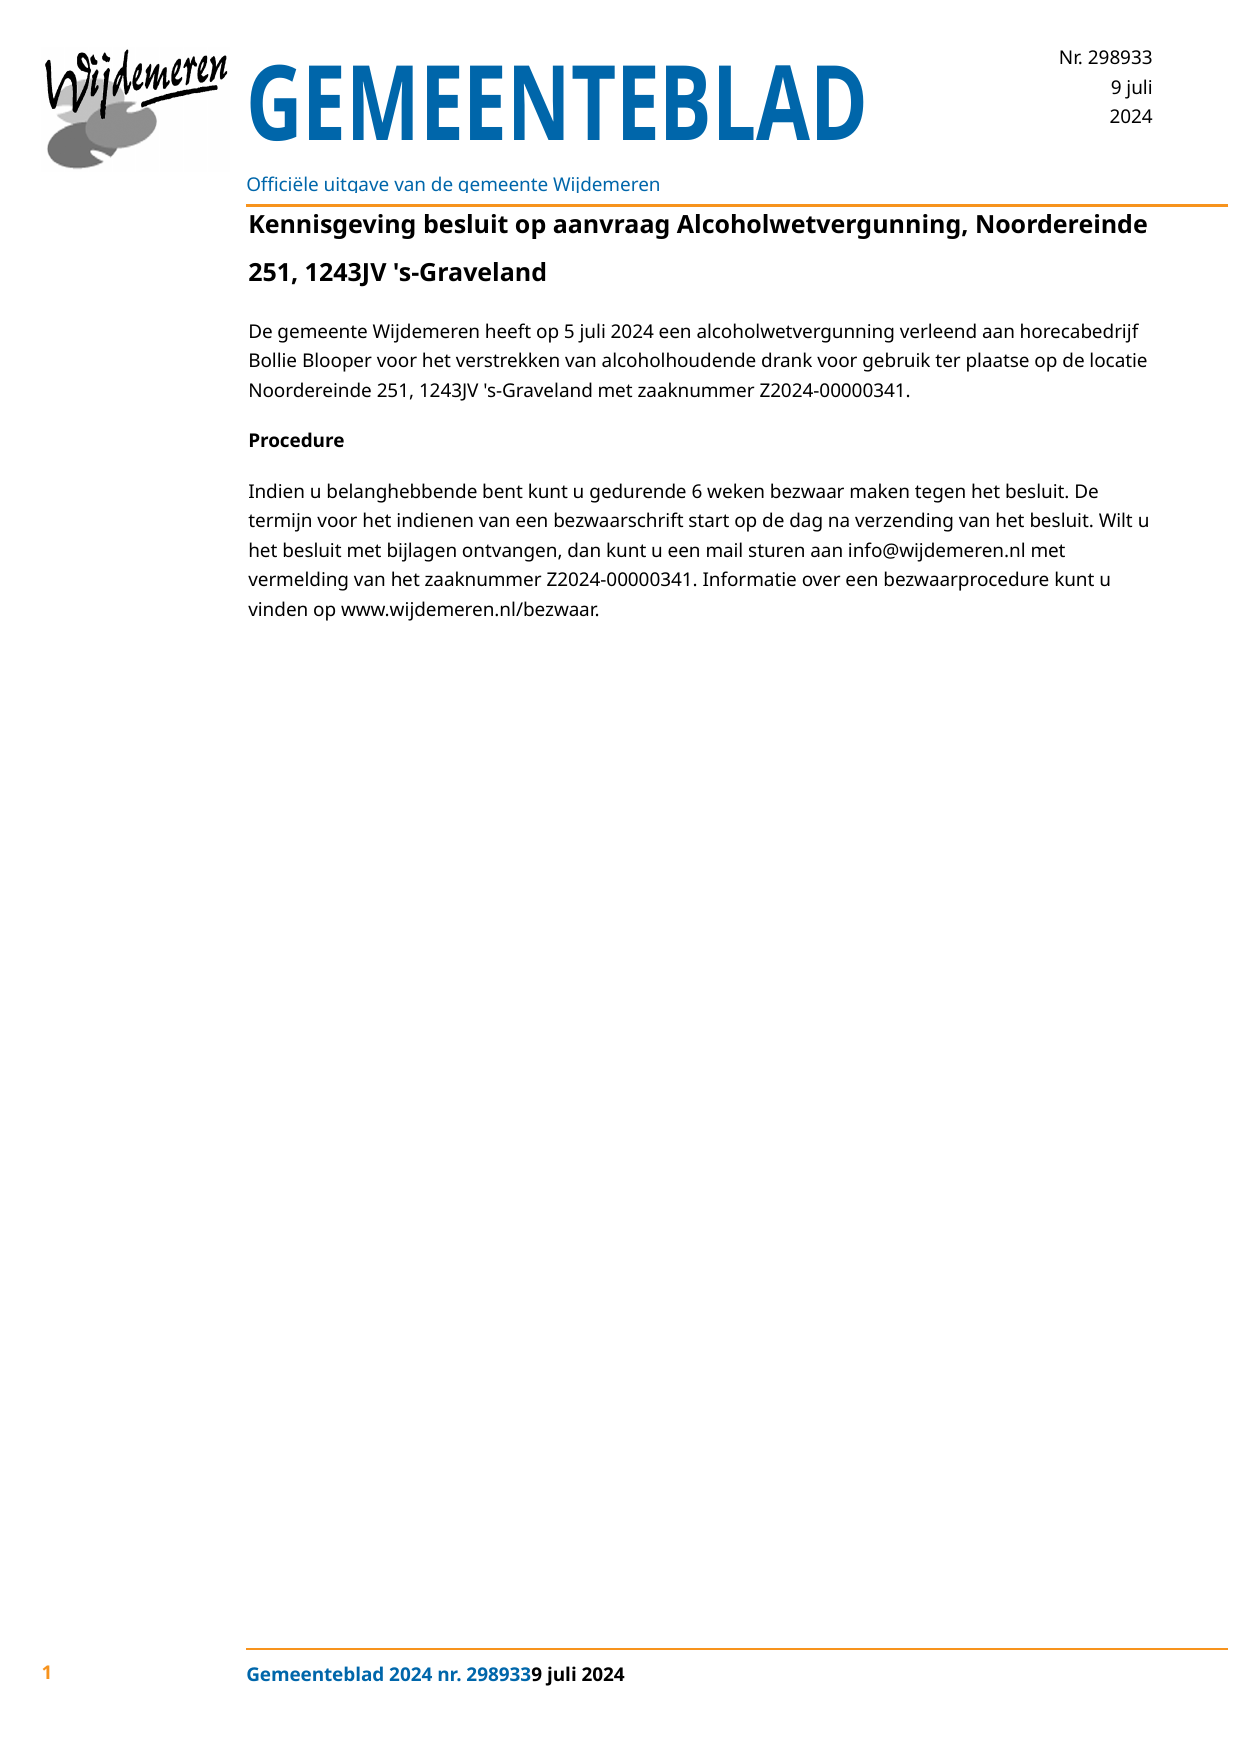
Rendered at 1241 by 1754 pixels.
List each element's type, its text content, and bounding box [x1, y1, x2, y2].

text Indien u belanghebbende bent kunt u gedurende 6 weken bezwaar maken tegen het besluit. De termijn voor het indienen van een bezwaarschrift start op de dag na verzending van het besluit. Wilt u het besluit met bijlagen ontvangen, dan kunt u een mail sturen aan info@wijdemeren.nl met vermelding van het zaaknummer Z2024-00000341. Informatie over een bezwaarprocedure kunt u vinden op www.wijdemeren.nl/bezwaar. [248, 478, 1152, 622]
text Procedure [248, 427, 1152, 453]
text De gemeente Wijdemeren heeft op 5 juli 2024 een alcoholwetvergunning verleend aan horecabedrijf Bollie Blooper voor het verstrekken van alcoholhoudende drank voor gebruik ter plaatse op de locatie Noordereinde 251, 1243JV 's-Graveland met zaaknummer Z2024-00000341. [248, 318, 1152, 403]
text Kennisgeving besluit op aanvraag Alcoholwetvergunning, Noordereinde 251, 1243JV 's-Graveland [248, 207, 1152, 288]
picture [41, 47, 231, 172]
